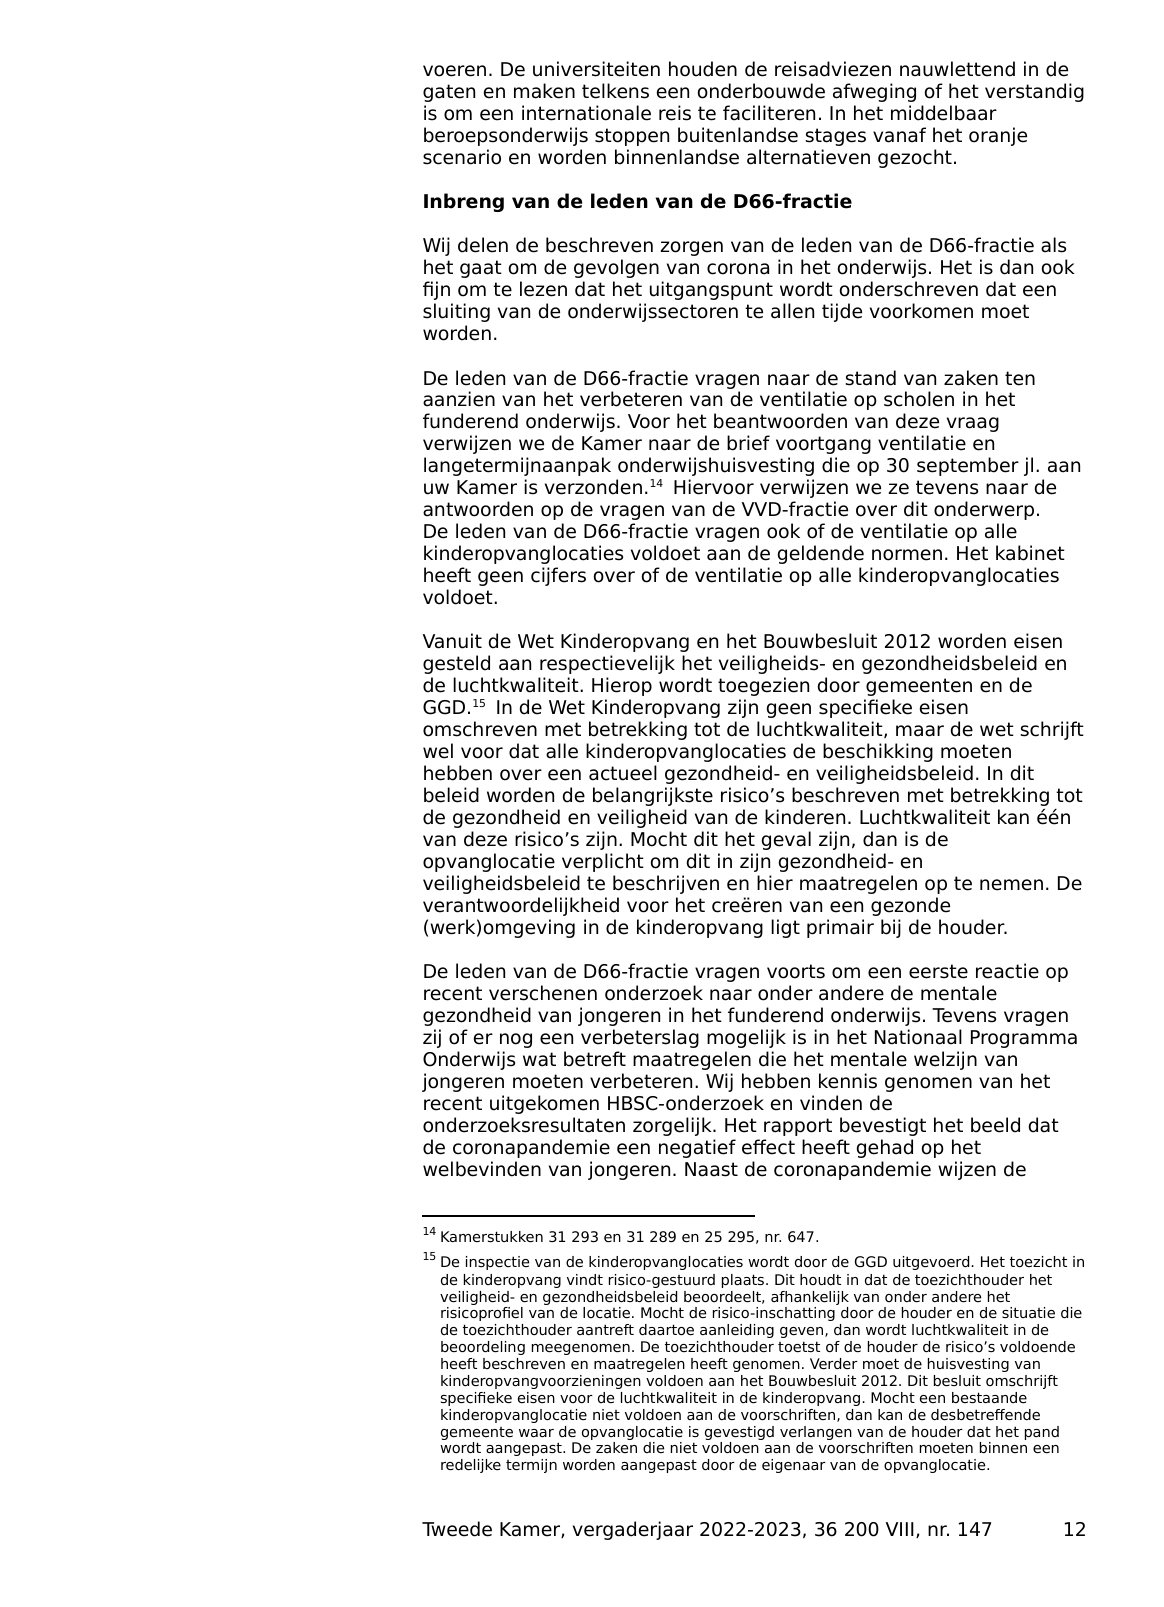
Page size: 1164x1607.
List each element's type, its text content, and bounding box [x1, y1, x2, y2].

text De leden van de D66-fractie vragen naar de stand van zaken ten aanzien van het verbeteren van de ventilatie op scholen in het funderend onderwijs. Voor het beantwoorden van deze vraag verwijzen we de Kamer naar de brief voortgang ventilatie en langetermijnaanpak onderwijshuisvesting die op 30 september jl. aan uw Kamer is verzonden. Hiervoor verwijzen we ze tevens naar de antwoorden op de vragen van de VVD-fractie over dit onderwerp. [422, 367, 1087, 521]
subtitle Inbreng van de leden van de D66-fractie [422, 191, 1087, 213]
text voeren. De universiteiten houden de reisadviezen nauwlettend in de gaten en maken telkens een onderbouwde afweging of het verstandig is om een internationale reis te faciliteren. In het middelbaar beroepsonderwijs stoppen buitenlandse stages vanaf het oranje scenario en worden binnenlandse alternatieven gezocht. [422, 59, 1087, 169]
text Vanuit de Wet Kinderopvang en het Bouwbesluit 2012 worden eisen gesteld aan respectievelijk het veiligheids- en gezondheidsbeleid en de luchtkwaliteit. Hierop wordt toegezien door gemeenten en de GGD. In de Wet Kinderopvang zijn geen specifieke eisen omschreven met betrekking tot de luchtkwaliteit, maar de wet schrijft wel voor dat alle kinderopvanglocaties de beschikking moeten hebben over een actueel gezondheid- en veiligheidsbeleid. In dit beleid worden de belangrijkste risico’s beschreven met betrekking tot de gezondheid en veiligheid van de kinderen. Luchtkwaliteit kan één van deze risico’s zijn. Mocht dit het geval zijn, dan is de opvanglocatie verplicht om dit in zijn gezondheid- en veiligheidsbeleid te beschrijven en hier maatregelen op te nemen. De verantwoordelijkheid voor het creëren van een gezonde (werk)omgeving in de kinderopvang ligt primair bij de houder. [422, 631, 1087, 939]
text Kamerstukken 31 293 en 31 289 en 25 295, nr. 647. [422, 1225, 1087, 1247]
text De inspectie van de kinderopvanglocaties wordt door de GGD uitgevoerd. Het toezicht in de kinderopvang vindt risico-gestuurd plaats. Dit houdt in dat de toezichthouder het veiligheid- en gezondheidsbeleid beoordeelt, afhankelijk van onder andere het risicoprofiel van de locatie. Mocht de risico-inschatting door de houder en de situatie die de toezichthouder aantreft daartoe aanleiding geven, dan wordt luchtkwaliteit in de beoordeling meegenomen. De toezichthouder toetst of de houder de risico’s voldoende heeft beschreven en maatregelen heeft genomen. Verder moet de huisvesting van kinderopvangvoorzieningen voldoen aan het Bouwbesluit 2012. Dit besluit omschrijft specifieke eisen voor de luchtkwaliteit in de kinderopvang. Mocht een bestaande kinderopvanglocatie niet voldoen aan de voorschriften, dan kan de desbetreffende gemeente waar de opvanglocatie is gevestigd verlangen van de houder dat het pand wordt aangepast. De zaken die niet voldoen aan de voorschriften moeten binnen een redelijke termijn worden aangepast door de eigenaar van de opvanglocatie. [422, 1250, 1087, 1474]
text De leden van de D66-fractie vragen voorts om een eerste reactie op recent verschenen onderzoek naar onder andere de mentale gezondheid van jongeren in het funderend onderwijs. Tevens vragen zij of er nog een verbeterslag mogelijk is in het Nationaal Programma Onderwijs wat betreft maatregelen die het mentale welzijn van jongeren moeten verbeteren. Wij hebben kennis genomen van het recent uitgekomen HBSC-onderzoek en vinden de onderzoeksresultaten zorgelijk. Het rapport bevestigt het beeld dat de coronapandemie een negatief effect heeft gehad op het welbevinden van jongeren. Naast de coronapandemie wijzen de [422, 961, 1087, 1181]
text De leden van de D66-fractie vragen ook of de ventilatie op alle kinderopvanglocaties voldoet aan de geldende normen. Het kabinet heeft geen cijfers over of de ventilatie op alle kinderopvanglocaties voldoet. [422, 521, 1087, 609]
text Wij delen de beschreven zorgen van de leden van de D66-fractie als het gaat om de gevolgen van corona in het onderwijs. Het is dan ook fijn om te lezen dat het uitgangspunt wordt onderschreven dat een sluiting van de onderwijssectoren te allen tijde voorkomen moet worden. [422, 235, 1087, 345]
